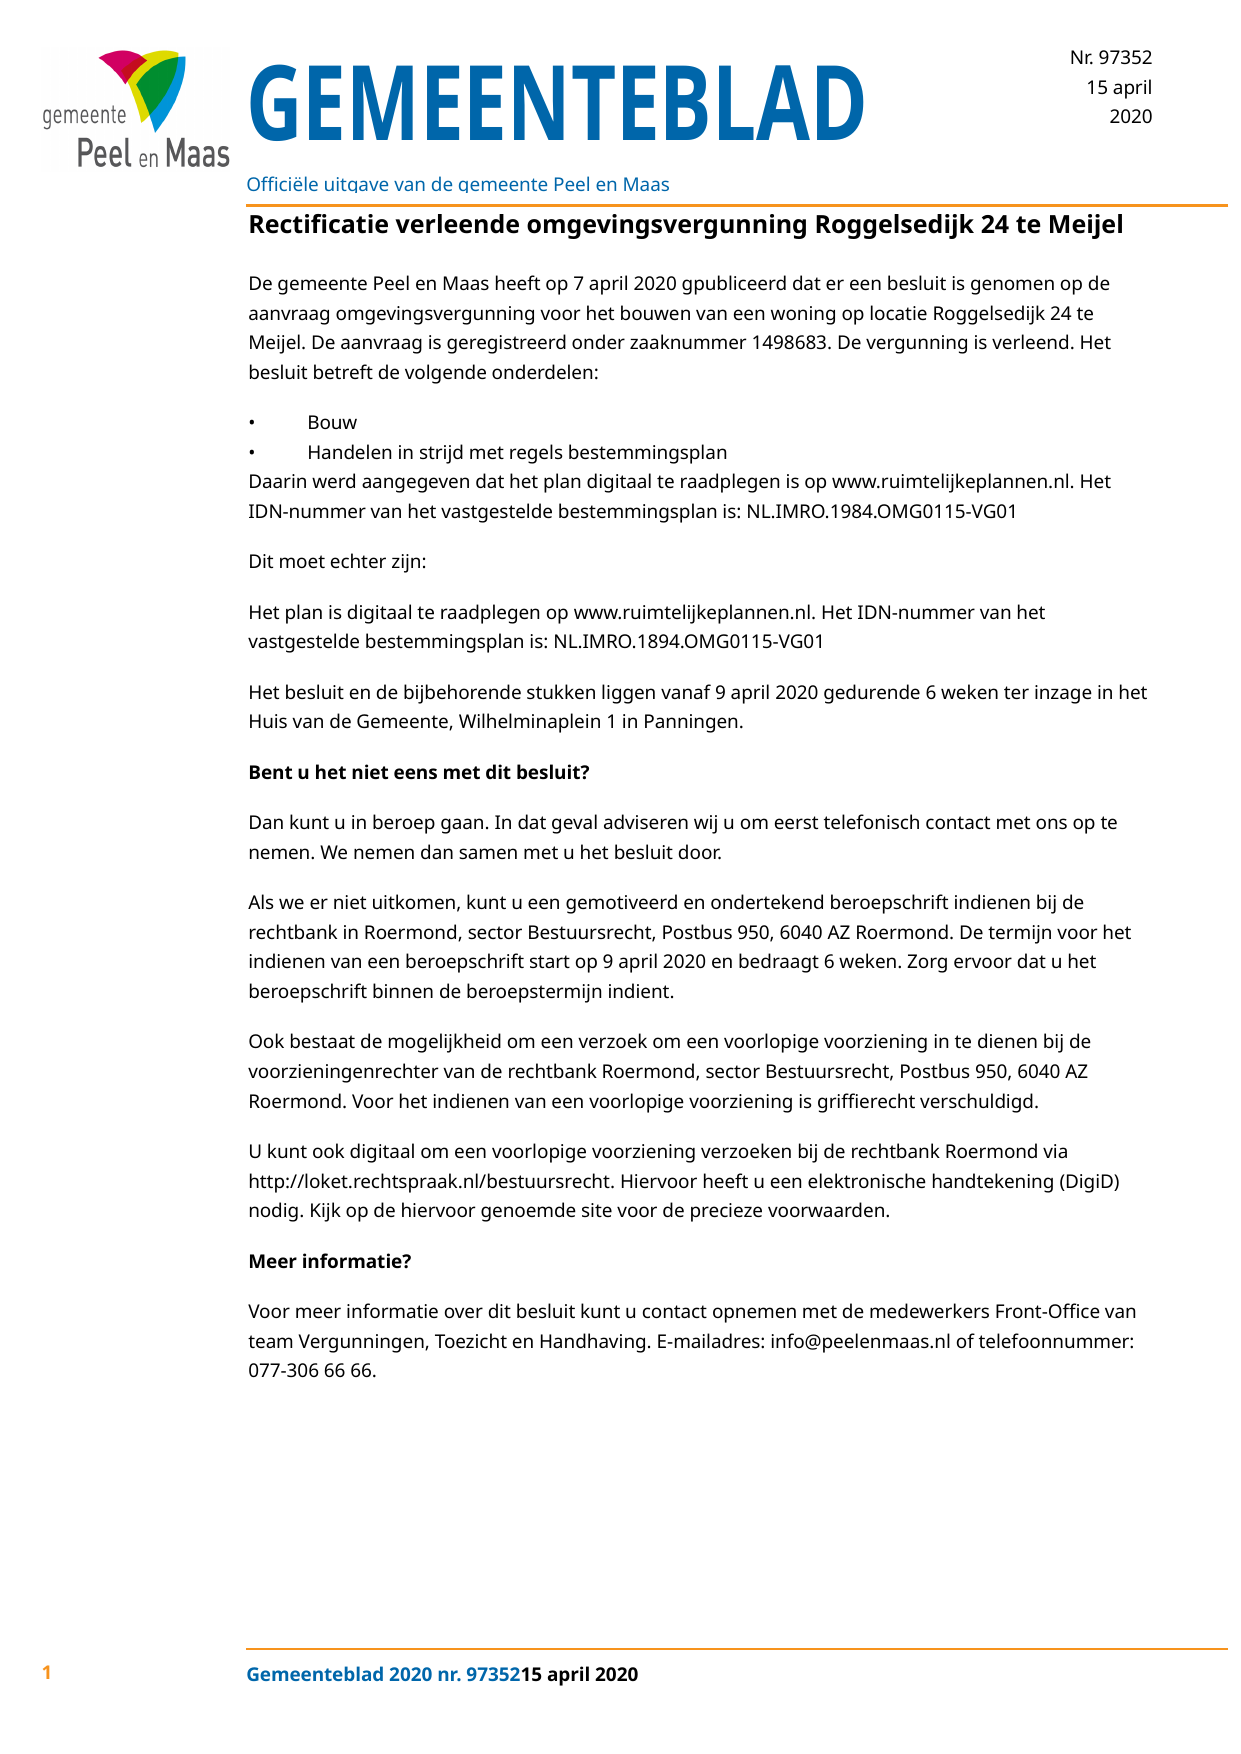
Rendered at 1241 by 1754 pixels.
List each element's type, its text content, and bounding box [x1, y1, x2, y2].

text Het plan is digitaal te raadplegen op www.ruimtelijkeplannen.nl. Het IDN-nummer van het vastgestelde bestemmingsplan is: NL.IMRO.1894.OMG0115-VG01 [248, 599, 1152, 654]
list Handelen in strijd met regels bestemmingsplan [248, 439, 1152, 465]
text Dan kunt u in beroep gaan. In dat geval adviseren wij u om eerst telefonisch contact met ons op te nemen. We nemen dan samen met u het besluit door. [248, 809, 1152, 865]
text Meer informatie? [248, 1248, 1152, 1273]
list Bouw [248, 409, 1152, 435]
text Rectificatie verleende omgevingsvergunning Roggelsedijk 24 te Meijel [248, 207, 1152, 241]
text Dit moet echter zijn: [248, 549, 1152, 574]
text U kunt ook digitaal om een voorlopige voorziening verzoeken bij de rechtbank Roermond via http://loket.rechtspraak.nl/bestuursrecht. Hiervoor heeft u een elektronische handtekening (DigiD) nodig. Kijk op de hiervoor genoemde site voor de precieze voorwaarden. [248, 1138, 1152, 1223]
text Voor meer informatie over dit besluit kunt u contact opnemen met de medewerkers Front-Office van team Vergunningen, Toezicht en Handhaving. E-mailadres: info@peelenmaas.nl of telefoonnummer: 077-306 66 66. [248, 1298, 1152, 1383]
text De gemeente Peel en Maas heeft op 7 april 2020 gpubliceerd dat er een besluit is genomen op de aanvraag omgevingsvergunning voor het bouwen van een woning op locatie Roggelsedijk 24 te Meijel. De aanvraag is geregistreerd onder zaaknummer 1498683. De vergunning is verleend. Het besluit betreft de volgende onderdelen: [248, 270, 1152, 385]
text Bent u het niet eens met dit besluit? [248, 759, 1152, 785]
text Ook bestaat de mogelijkheid om een verzoek om een voorlopige voorziening in te dienen bij de voorzieningenrechter van de rechtbank Roermond, sector Bestuursrecht, Postbus 950, 6040 AZ Roermond. Voor het indienen van een voorlopige voorziening is griffierecht verschuldigd. [248, 1029, 1152, 1113]
text Als we er niet uitkomen, kunt u een gemotiveerd en ondertekend beroepschrift indienen bij de rechtbank in Roermond, sector Bestuursrecht, Postbus 950, 6040 AZ Roermond. De termijn voor het indienen van een beroepschrift start op 9 april 2020 en bedraagt 6 weken. Zorg ervoor dat u het beroepschrift binnen de beroepstermijn indient. [248, 889, 1152, 1004]
text Daarin werd aangegeven dat het plan digitaal te raadplegen is op www.ruimtelijkeplannen.nl. Het IDN-nummer van het vastgestelde bestemmingsplan is: NL.IMRO.1984.OMG0115-VG01 [248, 469, 1152, 524]
picture [41, 47, 231, 172]
text Het besluit en de bijbehorende stukken liggen vanaf 9 april 2020 gedurende 6 weken ter inzage in het Huis van de Gemeente, Wilhelminaplein 1 in Panningen. [248, 679, 1152, 734]
